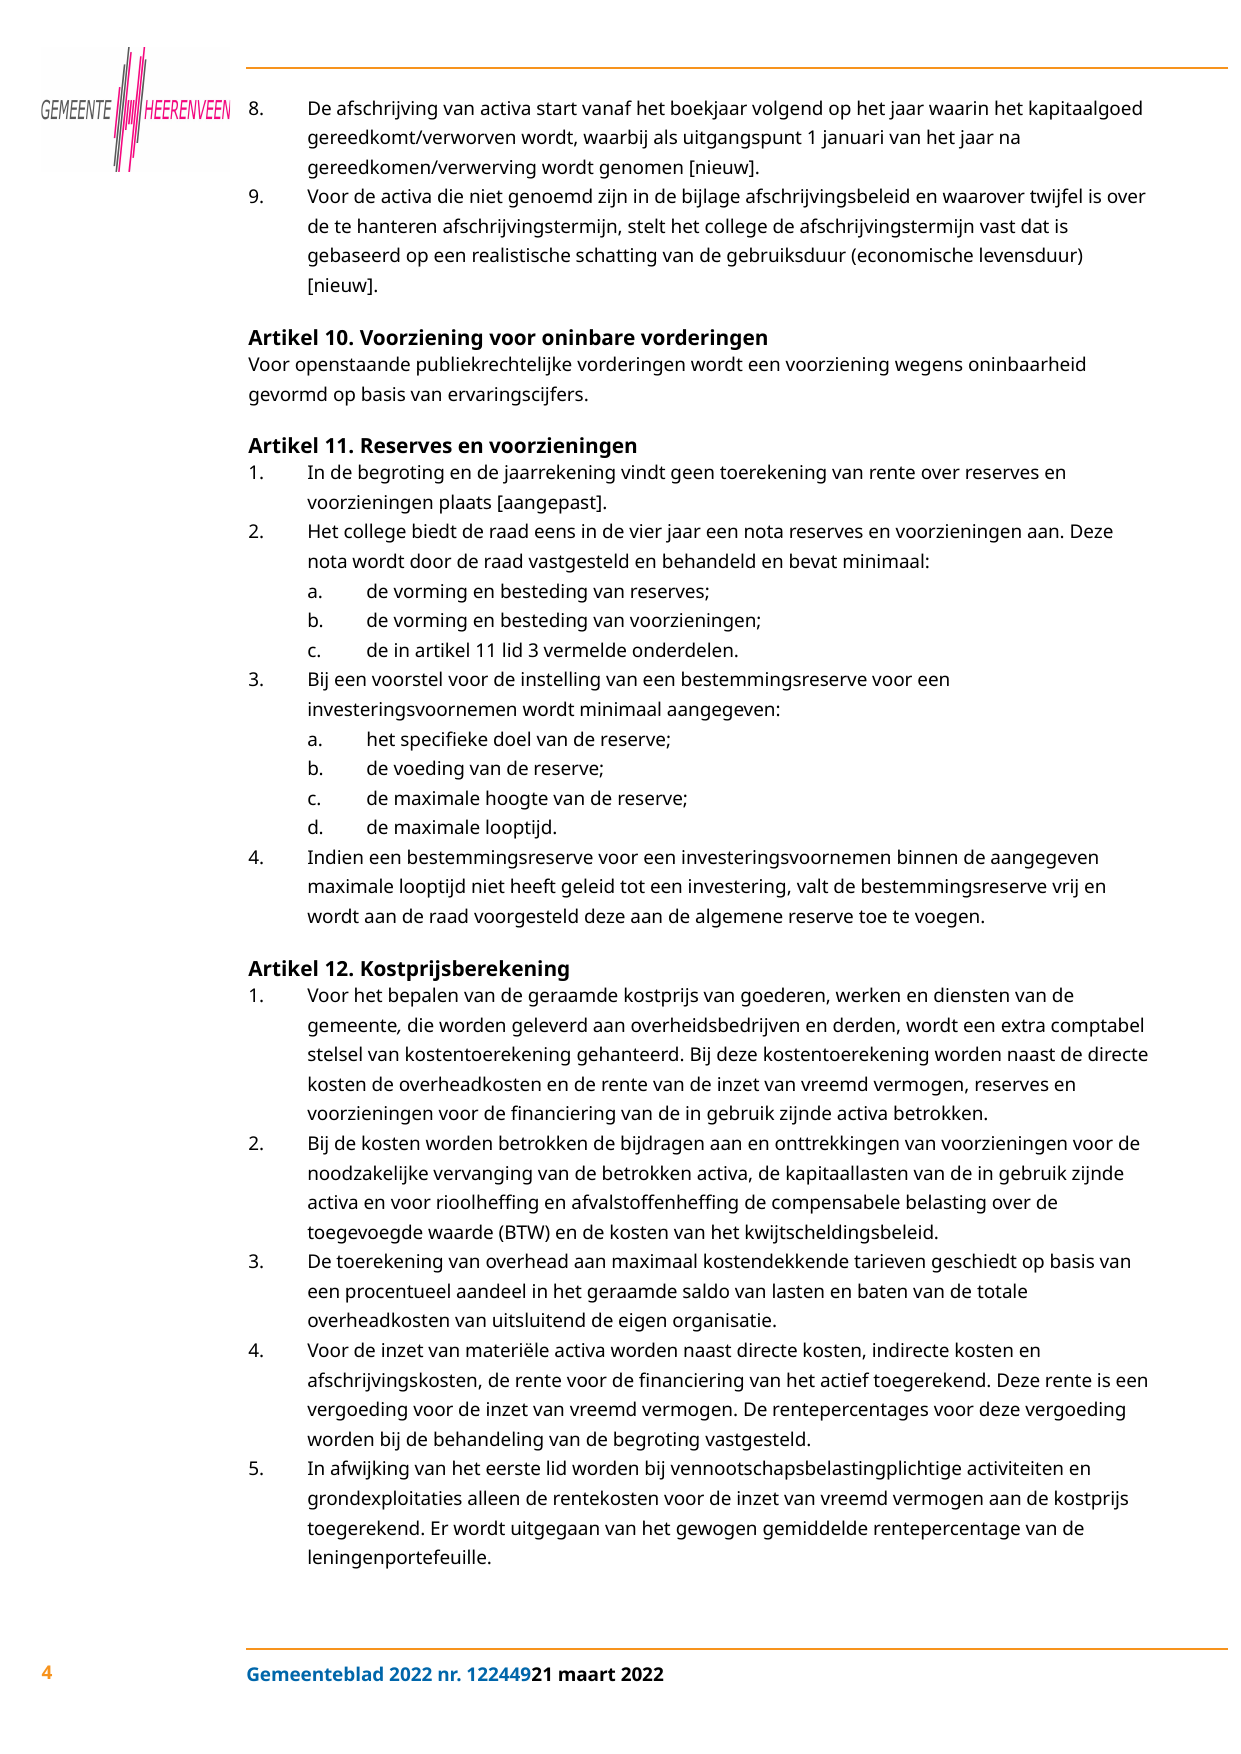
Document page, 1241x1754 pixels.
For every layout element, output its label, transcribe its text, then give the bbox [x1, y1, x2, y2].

text Artikel 11. Reserves en voorzieningen [248, 431, 1152, 459]
list Voor de activa die niet genoemd zijn in de bijlage afschrijvingsbeleid en waarover twijfel is over de te hanteren afschrijvingstermijn, stelt het college de afschrijvingstermijn vast dat is gebaseerd op een realistische schatting van de gebruiksduur (economische levensduur) [nieuw]. [248, 183, 1152, 298]
list In afwijking van het eerste lid worden bij vennootschapsbelastingplichtige activiteiten en grondexploitaties alleen de rentekosten voor de inzet van vreemd vermogen aan de kostprijs toegerekend. Er wordt uitgegaan van het gewogen gemiddelde rentepercentage van de leningenportefeuille. [248, 1456, 1152, 1570]
text Artikel 12. Kostprijsberekening [248, 954, 1152, 982]
text Voor openstaande publiekrechtelijke vorderingen wordt een voorziening wegens oninbaarheid gevormd op basis van ervaringscijfers. [248, 351, 1152, 406]
list Indien een bestemmingsreserve voor een investeringsvoornemen binnen de aangegeven maximale looptijd niet heeft geleid tot een investering, valt de bestemmingsreserve vrij en wordt aan de raad voorgesteld deze aan de algemene reserve toe te voegen. [248, 844, 1152, 929]
picture [41, 47, 231, 172]
list Bij de kosten worden betrokken de bijdragen aan en onttrekkingen van voorzieningen voor de noodzakelijke vervanging van de betrokken activa, de kapitaallasten van de in gebruik zijnde activa en voor rioolheffing en afvalstoffenheffing de compensabele belasting over de toegevoegde waarde (BTW) en de kosten van het kwijtscheldingsbeleid. [248, 1130, 1152, 1244]
list De toerekening van overhead aan maximaal kostendekkende tarieven geschiedt op basis van een procentueel aandeel in het geraamde saldo van lasten en baten van de totale overheadkosten van uitsluitend de eigen organisatie. [248, 1248, 1152, 1333]
list Het college biedt de raad eens in de vier jaar een nota reserves en voorzieningen aan. Deze nota wordt door de raad vastgesteld en behandeld en bevat minimaal: [248, 519, 1152, 574]
list Voor het bepalen van de geraamde kostprijs van goederen, werken en diensten van de gemeente, die worden geleverd aan overheidsbedrijven en derden, wordt een extra comptabel stelsel van kostentoerekening gehanteerd. Bij deze kostentoerekening worden naast de directe kosten de overheadkosten en de rente van de inzet van vreemd vermogen, reserves en voorzieningen voor de financiering van de in gebruik zijnde activa betrokken. [248, 982, 1152, 1126]
text Artikel 10. Voorziening voor oninbare vorderingen [248, 323, 1152, 351]
list de vorming en besteding van reserves; [307, 578, 1152, 604]
list de voeding van de reserve; [307, 755, 1152, 781]
list de maximale looptijd. [307, 814, 1152, 840]
list Voor de inzet van materiële activa worden naast directe kosten, indirecte kosten en afschrijvingskosten, de rente voor de financiering van het actief toegerekend. Deze rente is een vergoeding voor de inzet van vreemd vermogen. De rentepercentages voor deze vergoeding worden bij de behandeling van de begroting vastgesteld. [248, 1337, 1152, 1452]
list de in artikel 11 lid 3 vermelde onderdelen. [307, 637, 1152, 663]
list het specifieke doel van de reserve; [307, 726, 1152, 752]
list Bij een voorstel voor de instelling van een bestemmingsreserve voor een investeringsvoornemen wordt minimaal aangegeven: [248, 667, 1152, 722]
list de vorming en besteding van voorzieningen; [307, 607, 1152, 633]
list In de begroting en de jaarrekening vindt geen toerekening van rente over reserves en voorzieningen plaats [aangepast]. [248, 459, 1152, 515]
list de maximale hoogte van de reserve; [307, 785, 1152, 811]
list De afschrijving van activa start vanaf het boekjaar volgend op het jaar waarin het kapitaalgoed gereedkomt/verworven wordt, waarbij als uitgangspunt 1 januari van het jaar na gereedkomen/verwerving wordt genomen [nieuw]. [248, 95, 1152, 180]
